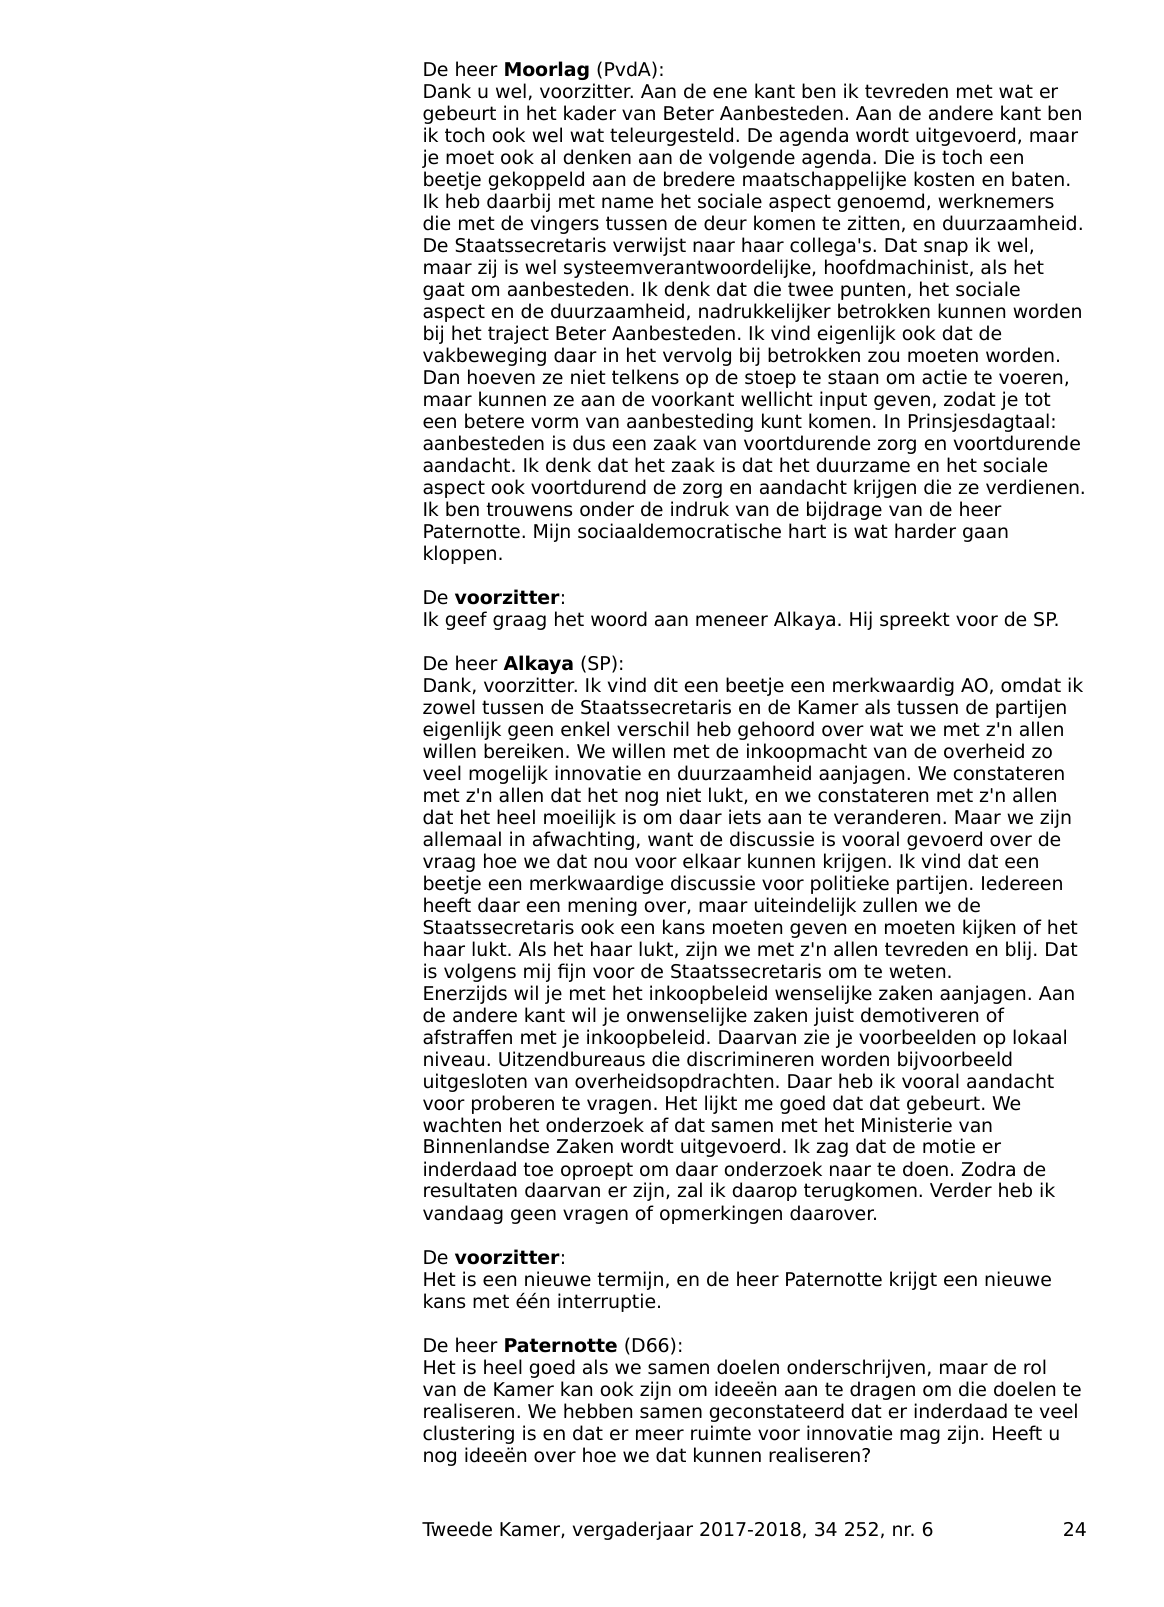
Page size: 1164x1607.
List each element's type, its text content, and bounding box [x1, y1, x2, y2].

text Het is een nieuwe termijn, en de heer Paternotte krijgt een nieuwe kans met één interruptie. [422, 1268, 1087, 1312]
text Enerzijds wil je met het inkoopbeleid wenselijke zaken aanjagen. Aan de andere kant wil je onwenselijke zaken juist demotiveren of afstraffen met je inkoopbeleid. Daarvan zie je voorbeelden op lokaal niveau. Uitzendbureaus die discrimineren worden bijvoorbeeld uitgesloten van overheidsopdrachten. Daar heb ik vooral aandacht voor proberen te vragen. Het lijkt me goed dat dat gebeurt. We wachten het onderzoek af dat samen met het Ministerie van Binnenlandse Zaken wordt uitgevoerd. Ik zag dat de motie er inderdaad toe oproept om daar onderzoek naar te doen. Zodra de resultaten daarvan er zijn, zal ik daarop terugkomen. Verder heb ik vandaag geen vragen of opmerkingen daarover. [422, 983, 1087, 1224]
text De heer Alkaya (SP): [422, 653, 1087, 675]
text De voorzitter: [422, 587, 1087, 609]
text De heer Moorlag (PvdA): [422, 59, 1087, 81]
text Ik ben trouwens onder de indruk van de bijdrage van de heer Paternotte. Mijn sociaaldemocratische hart is wat harder gaan kloppen. [422, 499, 1087, 564]
text De heer Paternotte (D66): [422, 1335, 1087, 1357]
text Het is heel goed als we samen doelen onderschrijven, maar de rol van de Kamer kan ook zijn om ideeën aan te dragen om die doelen te realiseren. We hebben samen geconstateerd dat er inderdaad te veel clustering is en dat er meer ruimte voor innovatie mag zijn. Heeft u nog ideeën over hoe we dat kunnen realiseren? [422, 1357, 1087, 1467]
text Ik geef graag het woord aan meneer Alkaya. Hij spreekt voor de SP. [422, 609, 1087, 631]
text De voorzitter: [422, 1247, 1087, 1268]
text Dank, voorzitter. Ik vind dit een beetje een merkwaardig AO, omdat ik zowel tussen de Staatssecretaris en de Kamer als tussen de partijen eigenlijk geen enkel verschil heb gehoord over wat we met z'n allen willen bereiken. We willen met de inkoopmacht van de overheid zo veel mogelijk innovatie en duurzaamheid aanjagen. We constateren met z'n allen dat het nog niet lukt, en we constateren met z'n allen dat het heel moeilijk is om daar iets aan te veranderen. Maar we zijn allemaal in afwachting, want de discussie is vooral gevoerd over de vraag hoe we dat nou voor elkaar kunnen krijgen. Ik vind dat een beetje een merkwaardige discussie voor politieke partijen. Iedereen heeft daar een mening over, maar uiteindelijk zullen we de Staatssecretaris ook een kans moeten geven en moeten kijken of het haar lukt. Als het haar lukt, zijn we met z'n allen tevreden en blij. Dat is volgens mij fijn voor de Staatssecretaris om te weten. [422, 675, 1087, 983]
text Dank u wel, voorzitter. Aan de ene kant ben ik tevreden met wat er gebeurt in het kader van Beter Aanbesteden. Aan de andere kant ben ik toch ook wel wat teleurgesteld. De agenda wordt uitgevoerd, maar je moet ook al denken aan de volgende agenda. Die is toch een beetje gekoppeld aan de bredere maatschappelijke kosten en baten. Ik heb daarbij met name het sociale aspect genoemd, werknemers die met de vingers tussen de deur komen te zitten, en duurzaamheid. De Staatssecretaris verwijst naar haar collega's. Dat snap ik wel, maar zij is wel systeemverantwoordelijke, hoofdmachinist, als het gaat om aanbesteden. Ik denk dat die twee punten, het sociale aspect en de duurzaamheid, nadrukkelijker betrokken kunnen worden bij het traject Beter Aanbesteden. Ik vind eigenlijk ook dat de vakbeweging daar in het vervolg bij betrokken zou moeten worden. Dan hoeven ze niet telkens op de stoep te staan om actie te voeren, maar kunnen ze aan de voorkant wellicht input geven, zodat je tot een betere vorm van aanbesteding kunt komen. In Prinsjesdagtaal: aanbesteden is dus een zaak van voortdurende zorg en voortdurende aandacht. Ik denk dat het zaak is dat het duurzame en het sociale aspect ook voortdurend de zorg en aandacht krijgen die ze verdienen. [422, 81, 1087, 499]
